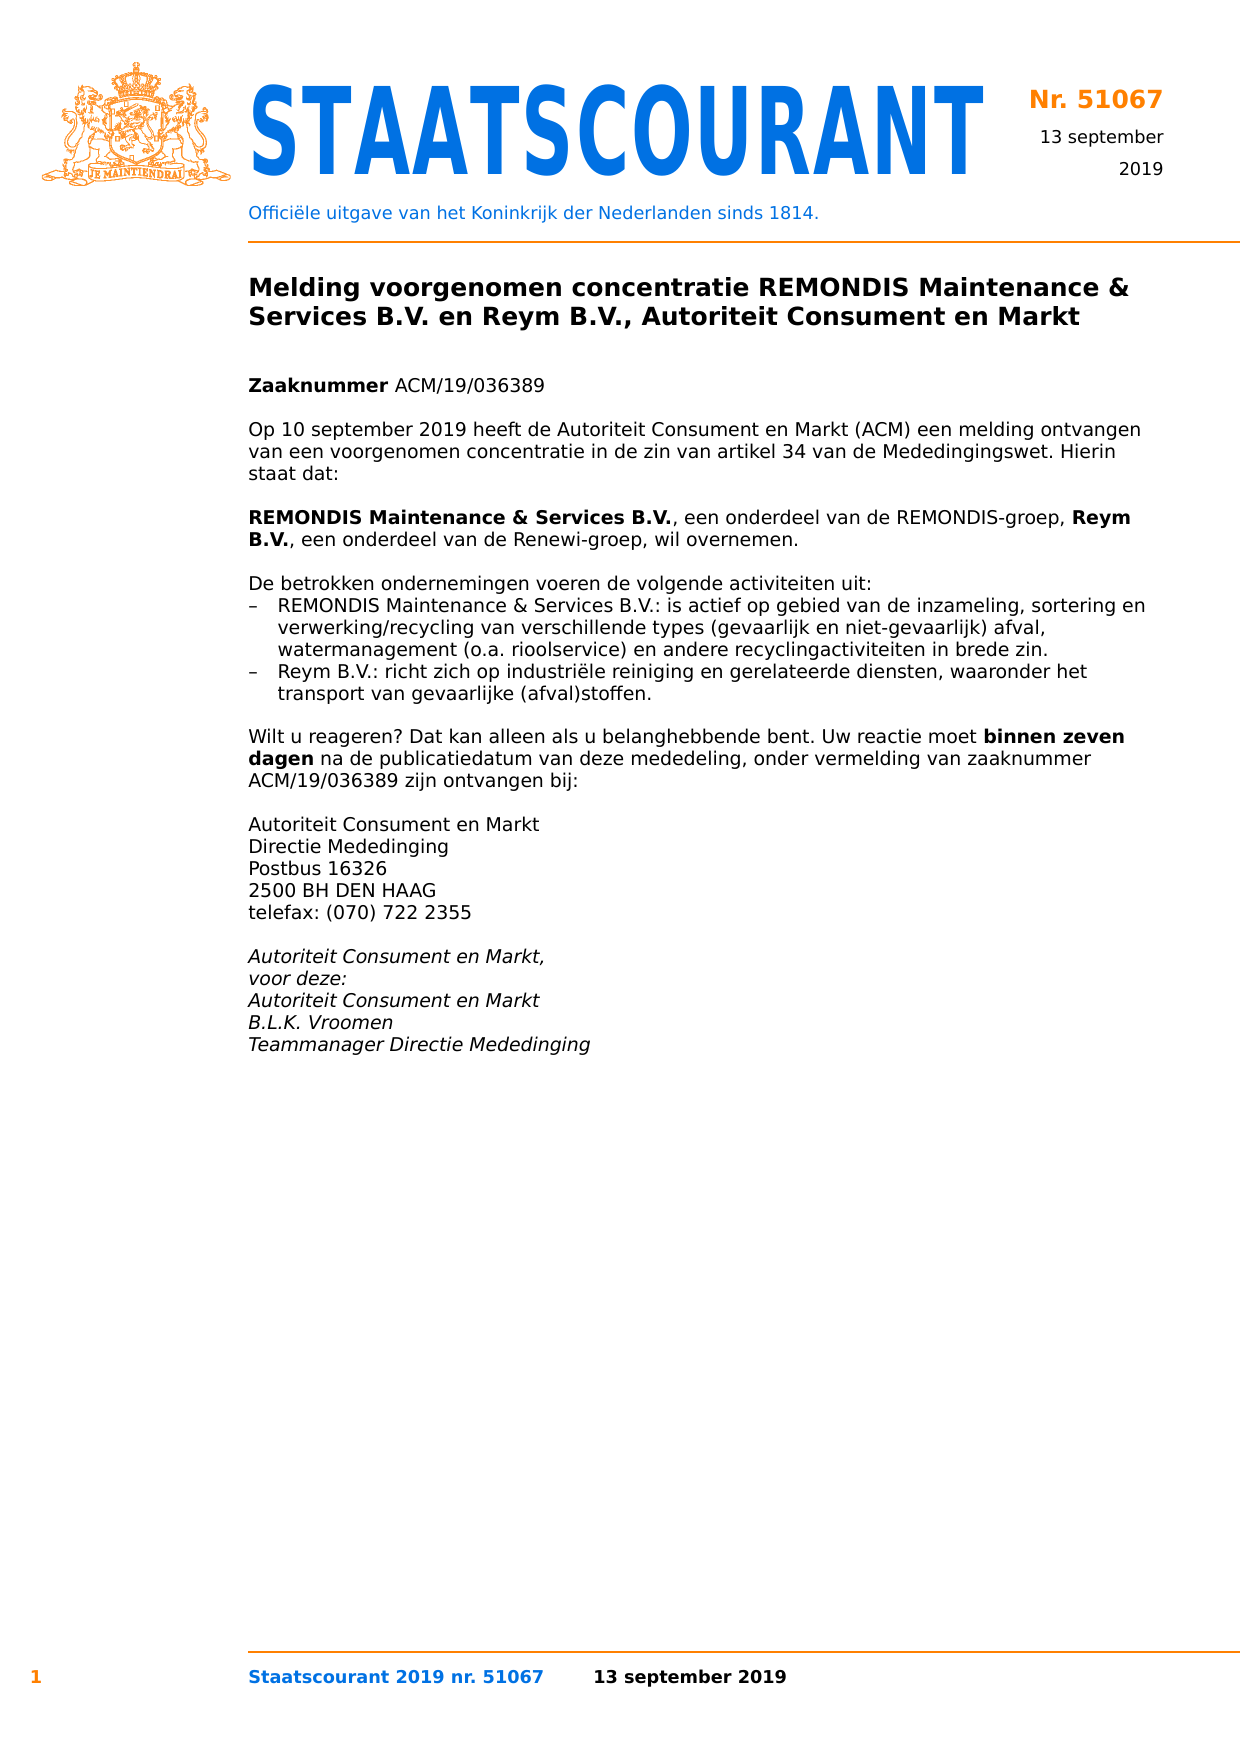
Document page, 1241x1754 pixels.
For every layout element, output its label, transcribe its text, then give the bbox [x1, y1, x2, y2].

text – Reym B.V.: richt zich op industriële reiniging en gerelateerde diensten, waaronder het transport van gevaarlijke (afval)stoffen. [248, 661, 1163, 704]
text Autoriteit Consument en Markt [248, 814, 1163, 836]
text Directie Mededinging [248, 836, 1163, 858]
text Postbus 16326 [248, 858, 1163, 880]
table_header [25, 62, 248, 241]
text Wilt u reageren? Dat kan alleen als u belanghebbende bent. Uw reactie moet binnen zeven dagen na de publicatiedatum van deze mededeling, onder vermelding van zaaknummer ACM/19/036389 zijn ontvangen bij: [248, 726, 1163, 792]
table_cell Officiële uitgave van het Koninkrijk der Nederlanden sinds 1814. [248, 203, 1240, 241]
text telefax: (070) 722 2355 [248, 902, 1163, 924]
subtitle Melding voorgenomen concentratie REMONDIS Maintenance & Services B.V. en Reym B.V., Autoriteit Consument en Markt [248, 273, 1163, 331]
table_header STAATSCOURANT [248, 62, 998, 203]
text Zaaknummer ACM/19/036389 [248, 375, 1163, 397]
table_cell 13 september [998, 121, 1240, 153]
text De betrokken ondernemingen voeren de volgende activiteiten uit: [248, 573, 1163, 594]
picture [41, 62, 231, 186]
text Op 10 september 2019 heeft de Autoriteit Consument en Markt (ACM) een melding ontvangen van een voorgenomen concentratie in de zin van artikel 34 van de Mededingingswet. Hierin staat dat: [248, 419, 1163, 485]
table_header Nr. 51067 [998, 62, 1240, 121]
text 2500 BH DEN HAAG [248, 880, 1163, 902]
text – REMONDIS Maintenance & Services B.V.: is actief op gebied van de inzameling, sortering en verwerking/recycling van verschillende types (gevaarlijk en niet-gevaarlijk) afval, watermanagement (o.a. rioolservice) en andere recyclingactiviteiten in brede zin. [248, 594, 1163, 661]
table_cell 2019 [998, 153, 1240, 203]
text Autoriteit Consument en Markt, voor deze: Autoriteit Consument en Markt B.L.K. Vroomen Teammanager Directie Mededinging [248, 946, 1163, 1056]
text REMONDIS Maintenance & Services B.V., een onderdeel van de REMONDIS-groep, Reym B.V., een onderdeel van de Renewi-groep, wil overnemen. [248, 507, 1163, 551]
